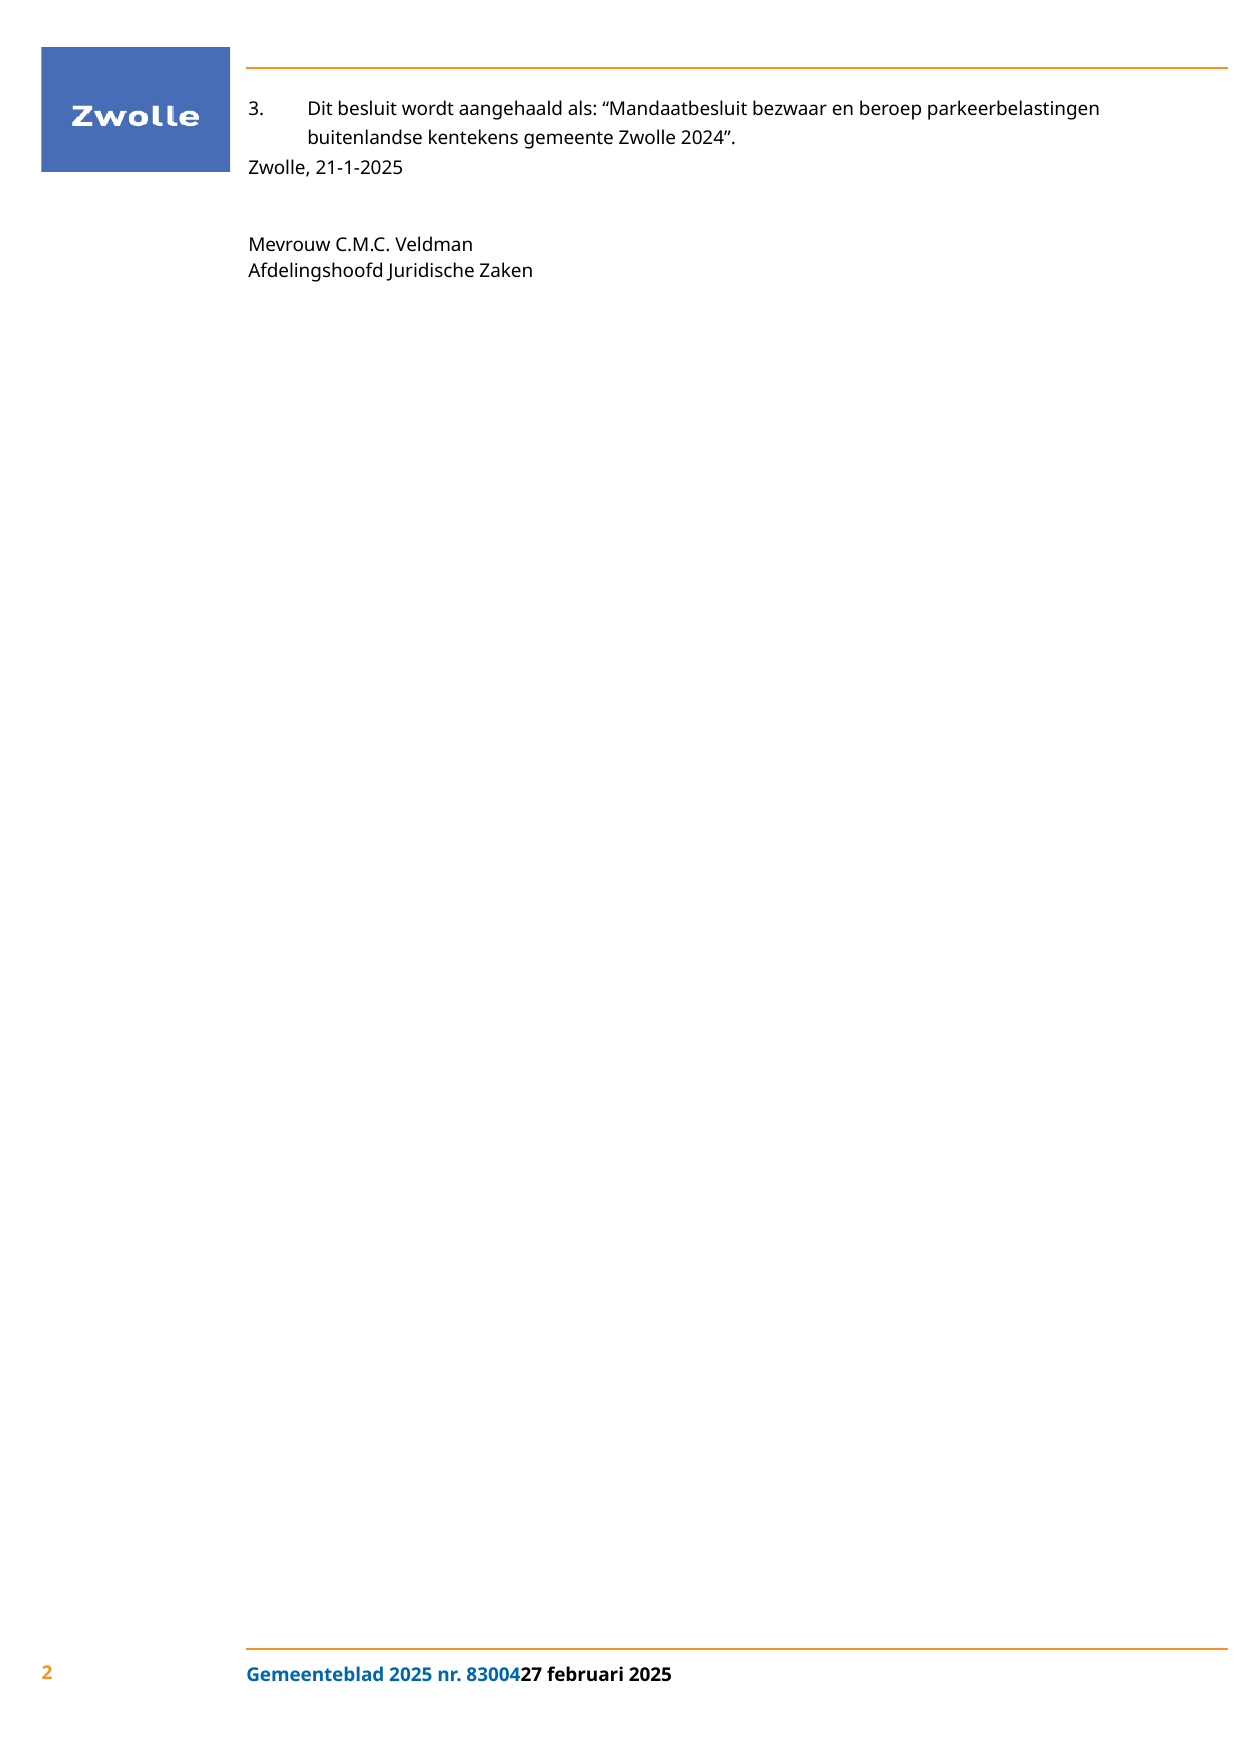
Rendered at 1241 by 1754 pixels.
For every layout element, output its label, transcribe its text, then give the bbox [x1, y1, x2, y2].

picture [41, 47, 231, 172]
list Dit besluit wordt aangehaald als: “Mandaatbesluit bezwaar en beroep parkeerbelastingen buitenlandse kentekens gemeente Zwolle 2024”. [248, 95, 1152, 150]
text Zwolle, 21-1-2025 [248, 154, 1152, 180]
text Afdelingshoofd Juridische Zaken [248, 257, 1152, 283]
text Mevrouw C.M.C. Veldman [248, 231, 1152, 257]
